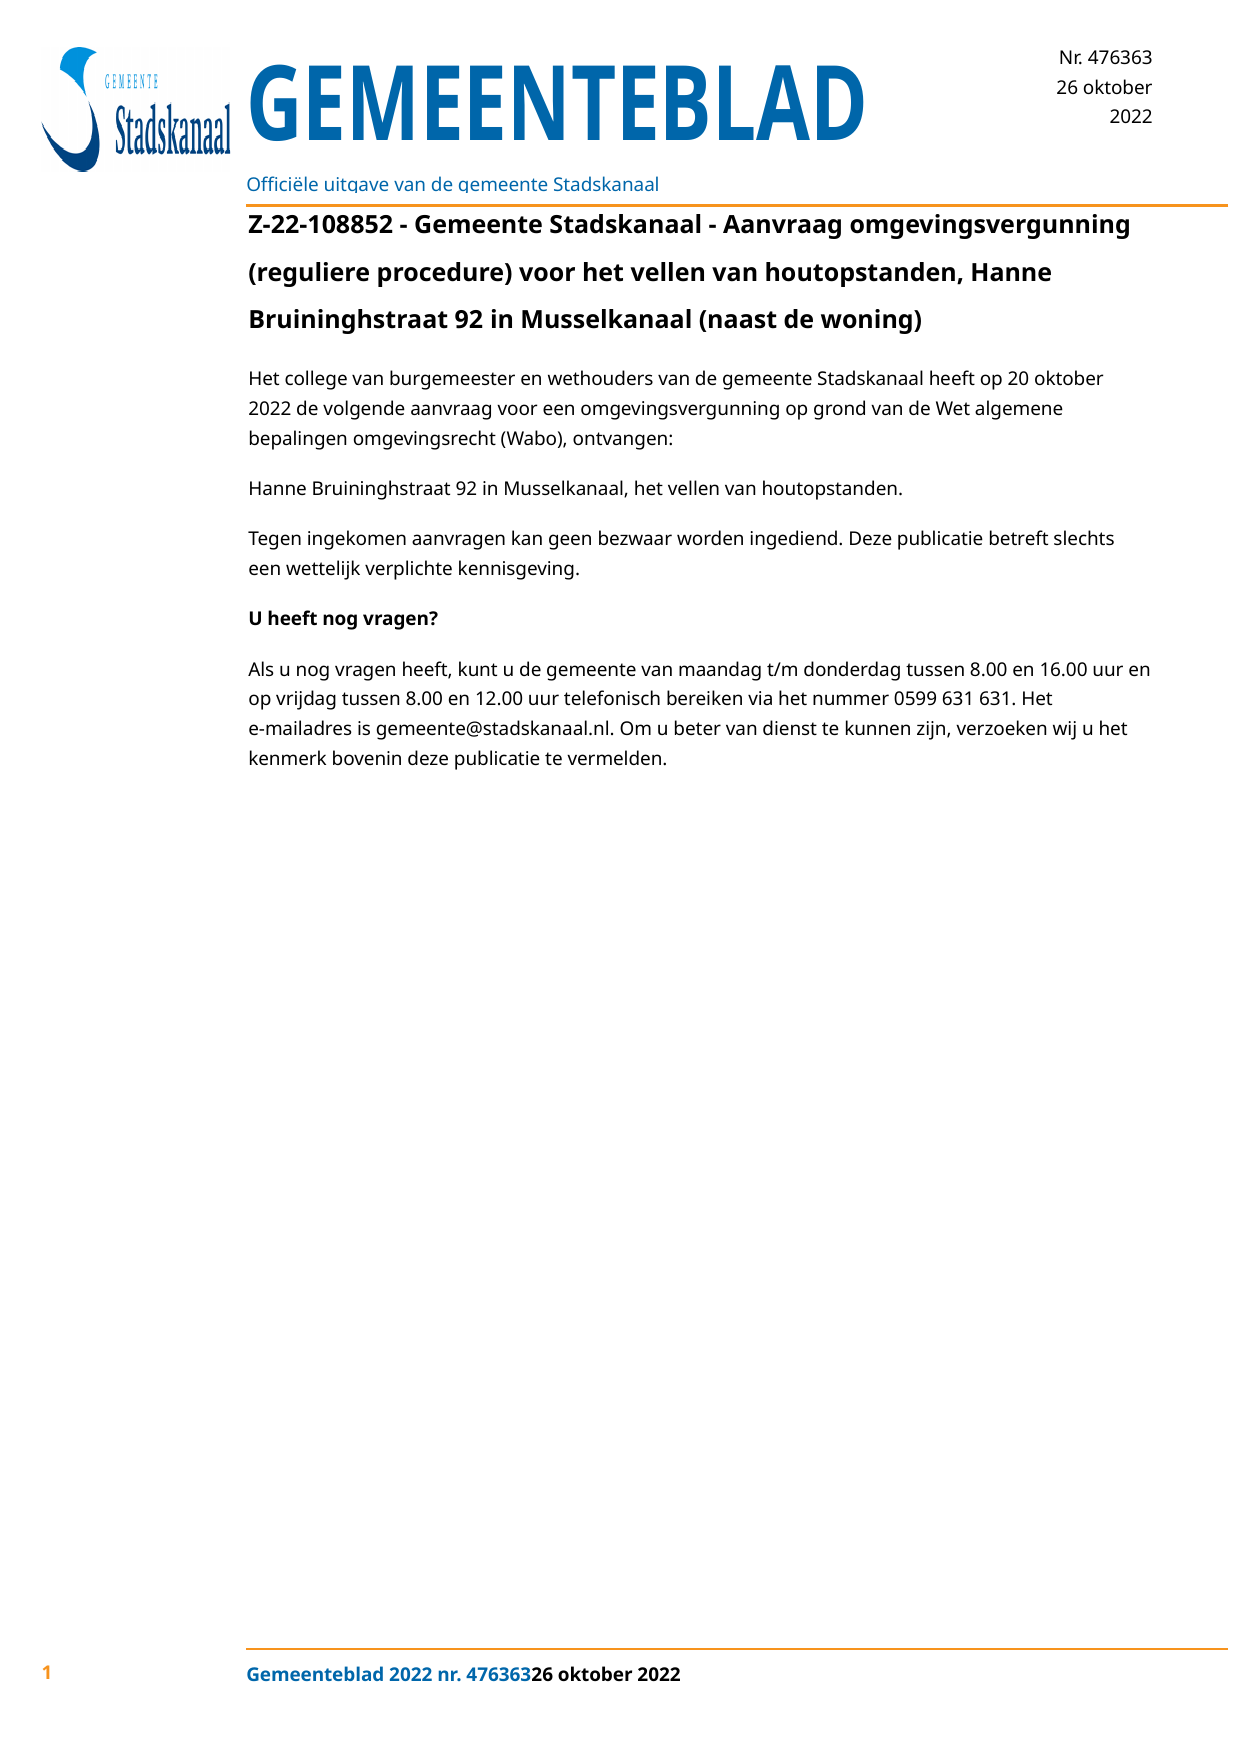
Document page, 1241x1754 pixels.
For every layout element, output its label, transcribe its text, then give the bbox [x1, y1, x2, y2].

text Tegen ingekomen aanvragen kan geen bezwaar worden ingediend. Deze publicatie betreft slechts een wettelijk verplichte kennisgeving. [248, 526, 1152, 581]
text Hanne Bruininghstraat 92 in Musselkanaal, het vellen van houtopstanden. [248, 475, 1152, 501]
picture [41, 47, 231, 172]
text U heeft nog vragen? [248, 606, 1152, 631]
text Het college van burgemeester en wethouders van de gemeente Stadskanaal heeft op 20 oktober 2022 de volgende aanvraag voor een omgevingsvergunning op grond van de Wet algemene bepalingen omgevingsrecht (Wabo), ontvangen: [248, 366, 1152, 450]
text Als u nog vragen heeft, kunt u de gemeente van maandag t/m donderdag tussen 8.00 en 16.00 uur en op vrijdag tussen 8.00 en 12.00 uur telefonisch bereiken via het nummer 0599 631 631. Het e‑mailadres is gemeente@stadskanaal.nl. Om u beter van dienst te kunnen zijn, verzoeken wij u het kenmerk bovenin deze publicatie te vermelden. [248, 656, 1152, 770]
text Z-22-108852 - Gemeente Stadskanaal - Aanvraag omgevingsvergunning (reguliere procedure) voor het vellen van houtopstanden, Hanne Bruininghstraat 92 in Musselkanaal (naast de woning) [248, 207, 1152, 336]
